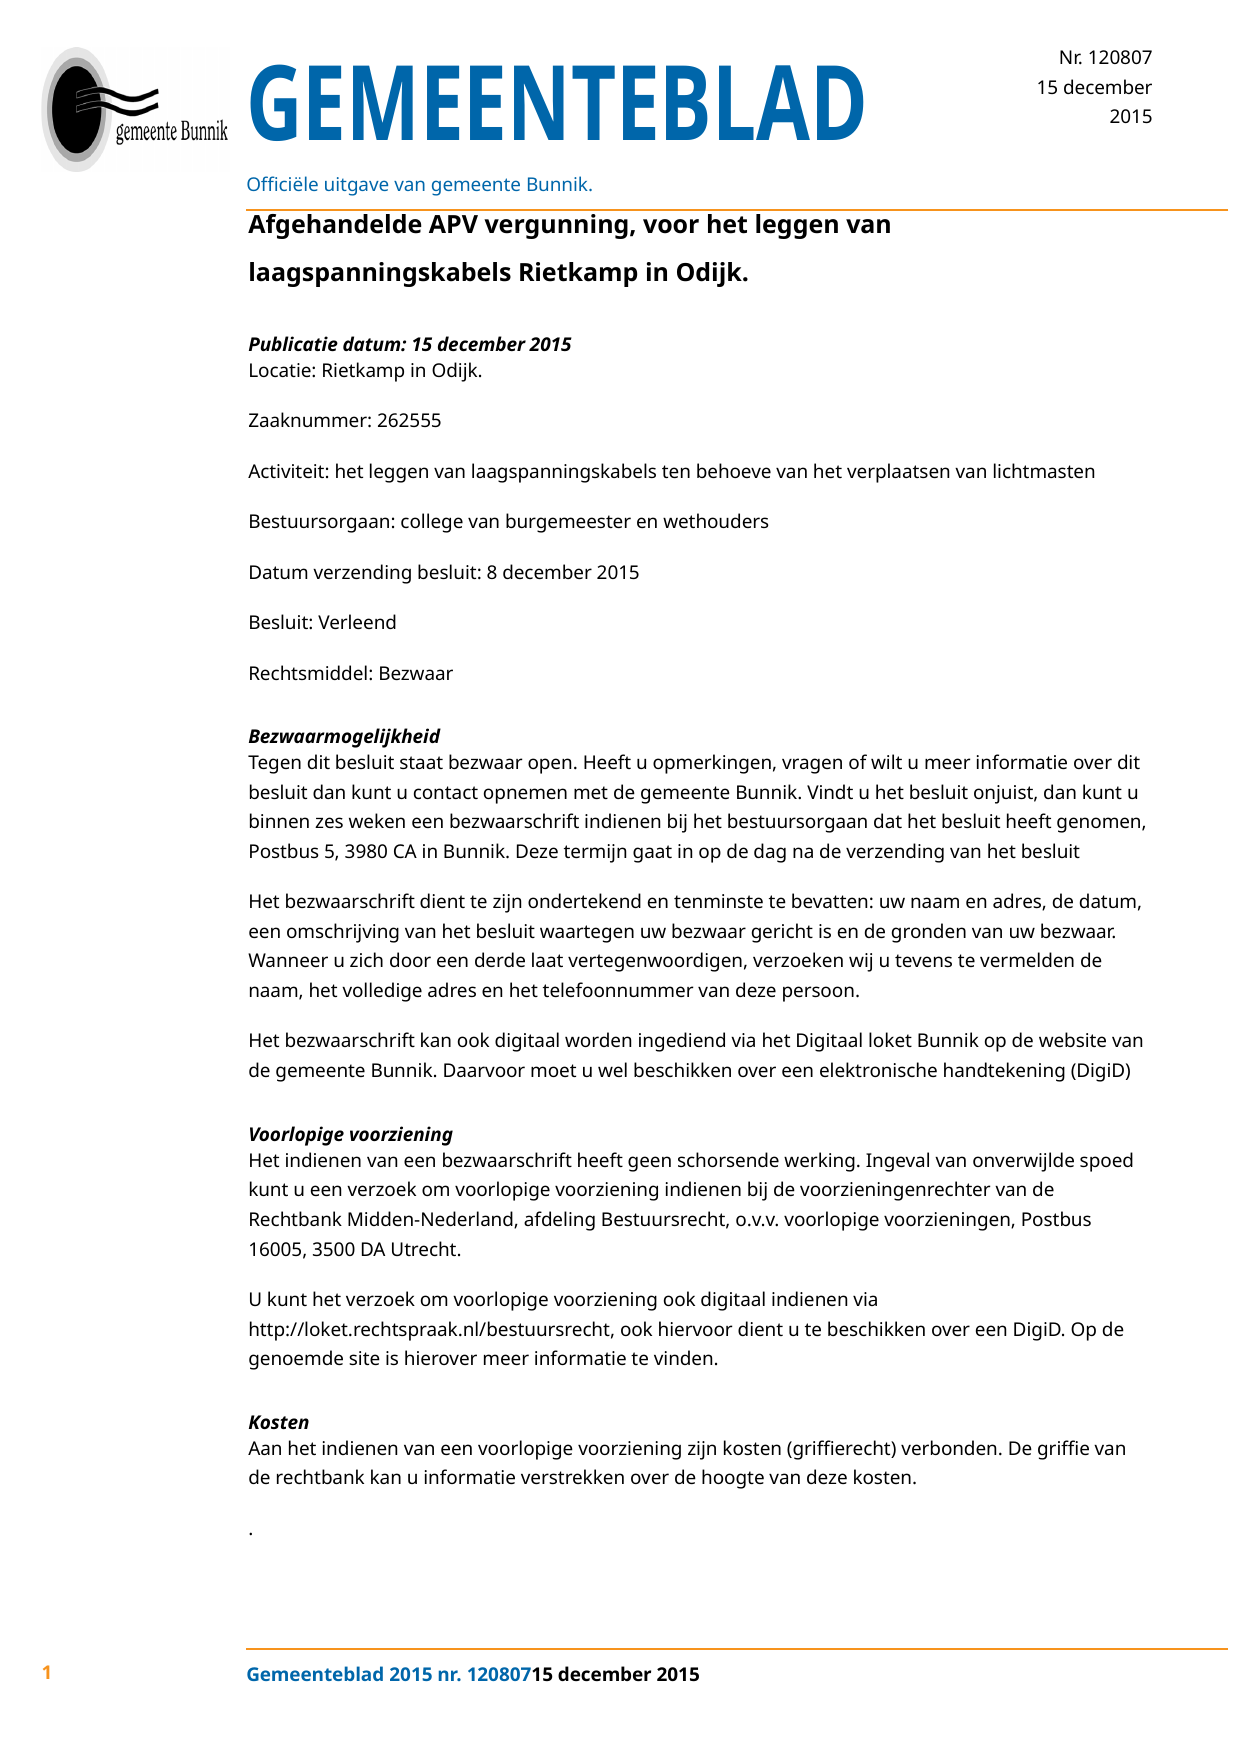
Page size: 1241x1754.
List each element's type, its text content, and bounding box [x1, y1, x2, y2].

text Voorlopige voorziening [248, 1121, 1152, 1147]
text Rechtsmiddel: Bezwaar [248, 660, 1152, 685]
text Afgehandelde APV vergunning, voor het leggen van laagspanningskabels Rietkamp in Odijk. [248, 211, 1152, 288]
text U kunt het verzoek om voorlopige voorziening ook digitaal indienen via http://loket.rechtspraak.nl/bestuursrecht, ook hiervoor dient u te beschikken over een DigiD. Op de genoemde site is hierover meer informatie te vinden. [248, 1286, 1152, 1371]
text Besluit: Verleend [248, 609, 1152, 635]
text Bezwaarmogelijkheid [248, 724, 1152, 749]
text Het bezwaarschrift kan ook digitaal worden ingediend via het Digitaal loket Bunnik op de website van de gemeente Bunnik. Daarvoor moet u wel beschikken over een elektronische handtekening (DigiD) [248, 1028, 1152, 1083]
text . [248, 1515, 1152, 1541]
text Activiteit: het leggen van laagspanningskabels ten behoeve van het verplaatsen van lichtmasten [248, 458, 1152, 484]
text Zaaknummer: 262555 [248, 408, 1152, 433]
picture [41, 47, 231, 172]
text Aan het indienen van een voorlopige voorziening zijn kosten (griffierecht) verbonden. De griffie van de rechtbank kan u informatie verstrekken over de hoogte van deze kosten. [248, 1435, 1152, 1490]
text Het bezwaarschrift dient te zijn ondertekend en tenminste te bevatten: uw naam en adres, de datum, een omschrijving van het besluit waartegen uw bezwaar gericht is en de gronden van uw bezwaar. Wanneer u zich door een derde laat vertegenwoordigen, verzoeken wij u tevens te vermelden de naam, het volledige adres en het telefoonnummer van deze persoon. [248, 888, 1152, 1003]
text Publicatie datum: 15 december 2015 [248, 331, 1152, 357]
text Tegen dit besluit staat bezwaar open. Heeft u opmerkingen, vragen of wilt u meer informatie over dit besluit dan kunt u contact opnemen met de gemeente Bunnik. Vindt u het besluit onjuist, dan kunt u binnen zes weken een bezwaarschrift indienen bij het bestuursorgaan dat het besluit heeft genomen, Postbus 5, 3980 CA in Bunnik. Deze termijn gaat in op de dag na de verzending van het besluit [248, 749, 1152, 864]
text Bestuursorgaan: college van burgemeester en wethouders [248, 508, 1152, 534]
text Datum verzending besluit: 8 december 2015 [248, 559, 1152, 584]
text Locatie: Rietkamp in Odijk. [248, 357, 1152, 383]
text Kosten [248, 1409, 1152, 1435]
text Het indienen van een bezwaarschrift heeft geen schorsende werking. Ingeval van onverwijlde spoed kunt u een verzoek om voorlopige voorziening indienen bij de voorzieningenrechter van de Rechtbank Midden-Nederland, afdeling Bestuursrecht, o.v.v. voorlopige voorzieningen, Postbus 16005, 3500 DA Utrecht. [248, 1147, 1152, 1261]
